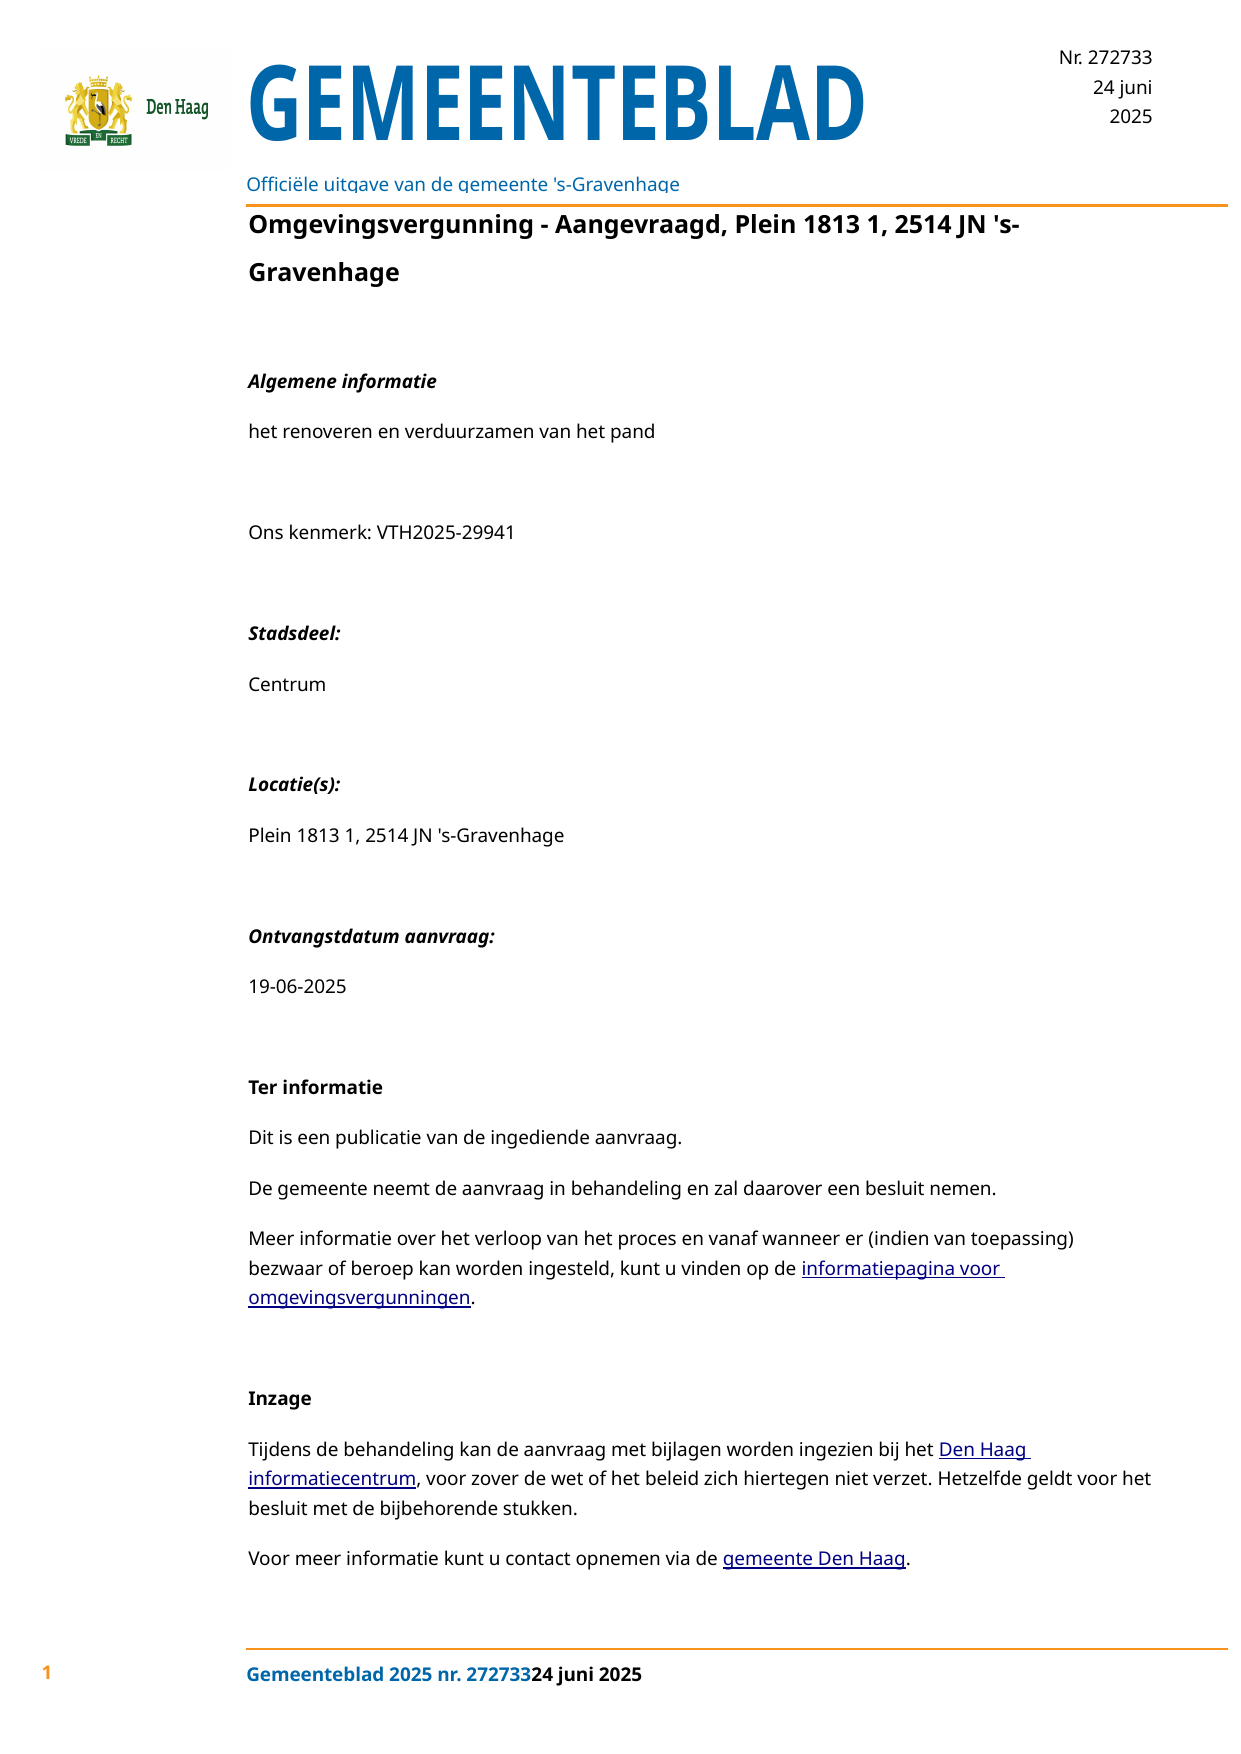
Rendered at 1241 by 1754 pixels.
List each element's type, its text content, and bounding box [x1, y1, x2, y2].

text Inzage [248, 1385, 1152, 1411]
text Algemene informatie [248, 368, 1152, 394]
text 19-06-2025 [248, 973, 1152, 999]
text Locatie(s): [248, 772, 1152, 797]
text het renoveren en verduurzamen van het pand [248, 419, 1152, 444]
text Meer informatie over het verloop van het proces en vanaf wanneer er (indien van toepassing) bezwaar of beroep kan worden ingesteld, kunt u vinden op de informatiepagina voor omgevingsvergunningen. [248, 1225, 1152, 1310]
text Voor meer informatie kunt u contact opnemen via de gemeente Den Haag. [248, 1545, 1152, 1571]
text Tijdens de behandeling kan de aanvraag met bijlagen worden ingezien bij het Den Haag informatiecentrum, voor zover de wet of het beleid zich hiertegen niet verzet. Hetzelfde geldt voor het besluit met de bijbehorende stukken. [248, 1436, 1152, 1521]
text Ontvangstdatum aanvraag: [248, 923, 1152, 949]
text De gemeente neemt de aanvraag in behandeling en zal daarover een besluit nemen. [248, 1175, 1152, 1201]
text Ons kenmerk: VTH2025-29941 [248, 519, 1152, 545]
text Plein 1813 1, 2514 JN 's-Gravenhage [248, 822, 1152, 848]
text Centrum [248, 671, 1152, 697]
picture [41, 47, 231, 172]
text Omgevingsvergunning - Aangevraagd, Plein 1813 1, 2514 JN 's-Gravenhage [248, 207, 1152, 288]
text Dit is een publicatie van de ingediende aanvraag. [248, 1124, 1152, 1150]
text Ter informatie [248, 1074, 1152, 1100]
text Stadsdeel: [248, 620, 1152, 646]
